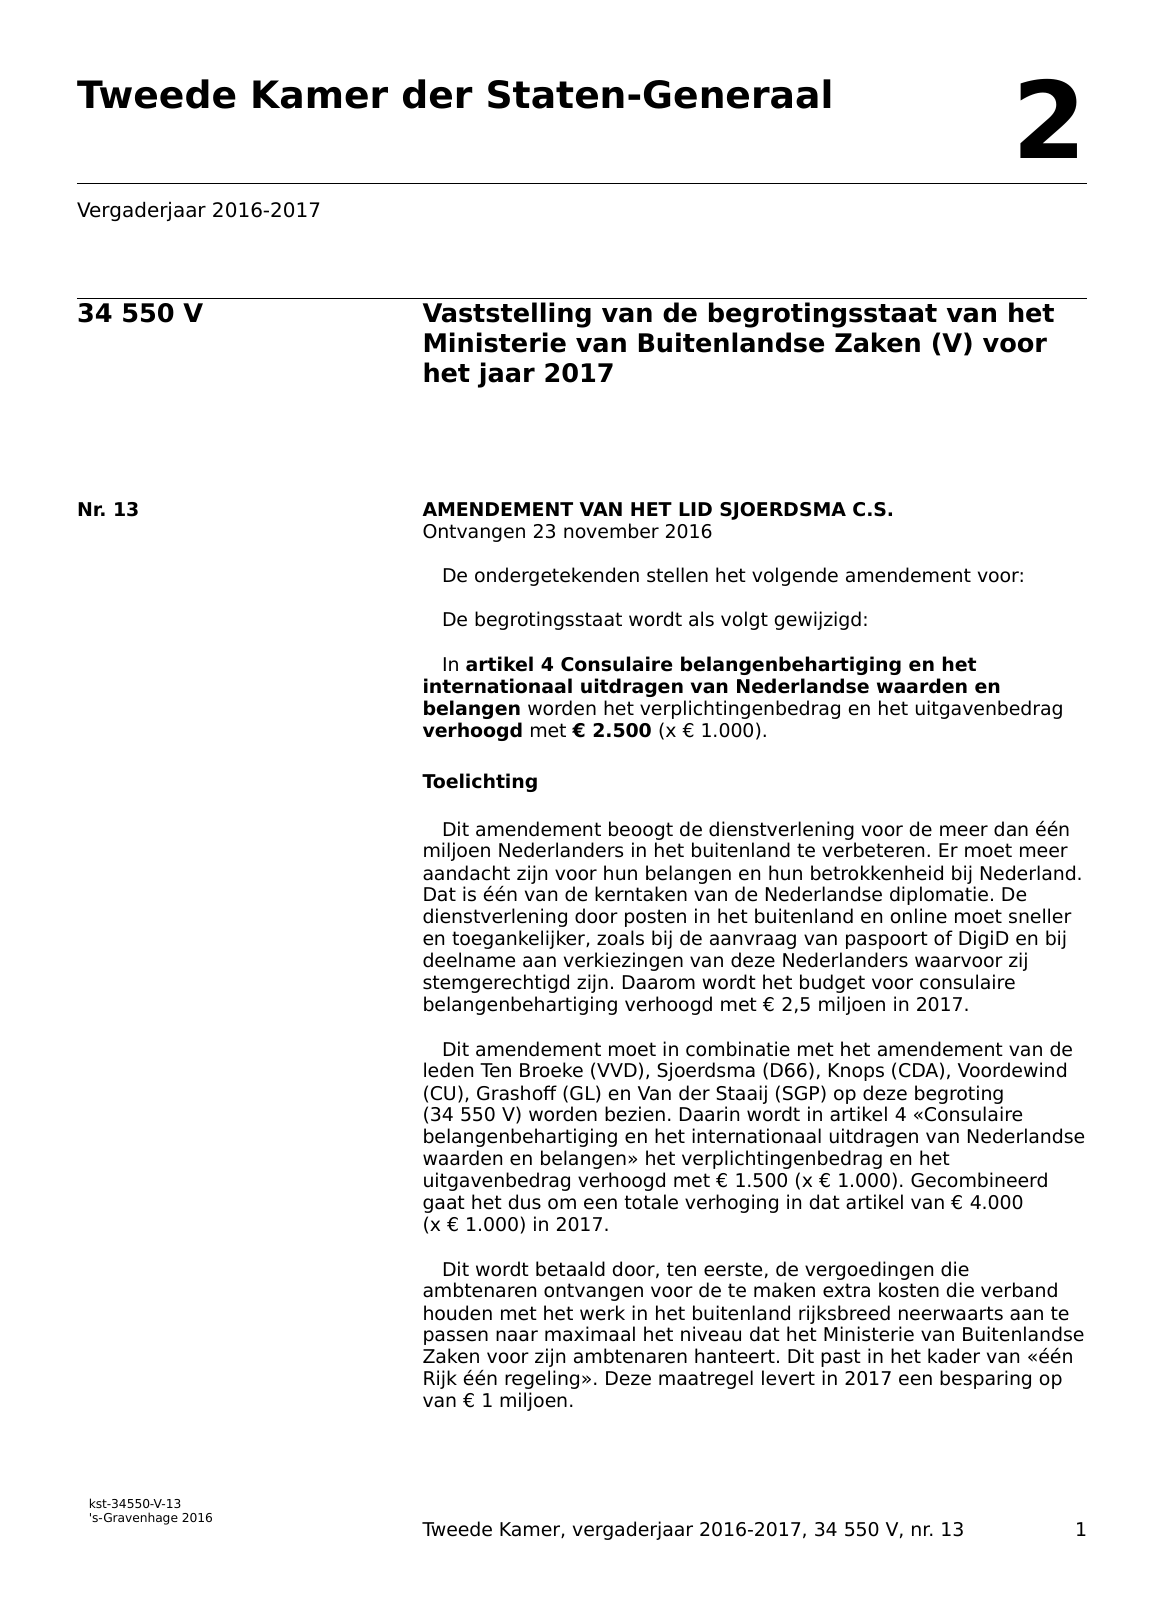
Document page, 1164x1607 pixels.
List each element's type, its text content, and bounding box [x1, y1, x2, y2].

text De ondergetekenden stellen het volgende amendement voor: [422, 565, 1087, 587]
table_cell Vergaderjaar 2016-2017 [77, 184, 1087, 298]
text kst-34550-V-13 [88, 1497, 323, 1511]
text De begrotingsstaat wordt als volgt gewijzigd: [422, 609, 1087, 631]
subtitle 34 550 V Vaststelling van de begrotingsstaat van het Ministerie van Buitenlandse Zaken (V) voor het jaar 2017 [77, 299, 1087, 388]
text Ontvangen 23 november 2016 [422, 521, 1087, 543]
table_header Tweede Kamer der Staten-Generaal [77, 59, 886, 183]
text 's-Gravenhage 2016 [88, 1511, 323, 1525]
table_header 2 [886, 59, 1087, 183]
text Dit amendement moet in combinatie met het amendement van de leden Ten Broeke (VVD), Sjoerdsma (D66), Knops (CDA), Voordewind (CU), Grashoff (GL) en Van der Staaij (SGP) op deze begroting (34 550 V) worden bezien. Daarin wordt in artikel 4 «Consulaire belangenbehartiging en het internationaal uitdragen van Nederlandse waarden en belangen» het verplichtingenbedrag en het uitgavenbedrag verhoogd met € 1.500 (x € 1.000). Gecombineerd gaat het dus om een totale verhoging in dat artikel van € 4.000 (x € 1.000) in 2017. [422, 1038, 1087, 1236]
text In artikel 4 Consulaire belangenbehartiging en het internationaal uitdragen van Nederlandse waarden en belangen worden het verplichtingenbedrag en het uitgavenbedrag verhoogd met € 2.500 (x € 1.000). [422, 653, 1087, 741]
text Dit wordt betaald door, ten eerste, de vergoedingen die ambtenaren ontvangen voor de te maken extra kosten die verband houden met het werk in het buitenland rijksbreed neerwaarts aan te passen naar maximaal het niveau dat het Ministerie van Buitenlandse Zaken voor zijn ambtenaren hanteert. Dit past in het kader van «één Rijk één regeling». Deze maatregel levert in 2017 een besparing op van € 1 miljoen. [422, 1258, 1087, 1412]
subtitle Nr. 13 AMENDEMENT VAN HET LID SJOERDSMA C.S. [77, 499, 1087, 521]
subtitle Toelichting [422, 771, 1087, 793]
text Dit amendement beoogt de dienstverlening voor de meer dan één miljoen Nederlanders in het buitenland te verbeteren. Er moet meer aandacht zijn voor hun belangen en hun betrokkenheid bij Nederland. Dat is één van de kerntaken van de Nederlandse diplomatie. De dienstverlening door posten in het buitenland en online moet sneller en toegankelijker, zoals bij de aanvraag van paspoort of DigiD en bij deelname aan verkiezingen van deze Nederlanders waarvoor zij stemgerechtigd zijn. Daarom wordt het budget voor consulaire belangenbehartiging verhoogd met € 2,5 miljoen in 2017. [422, 818, 1087, 1016]
